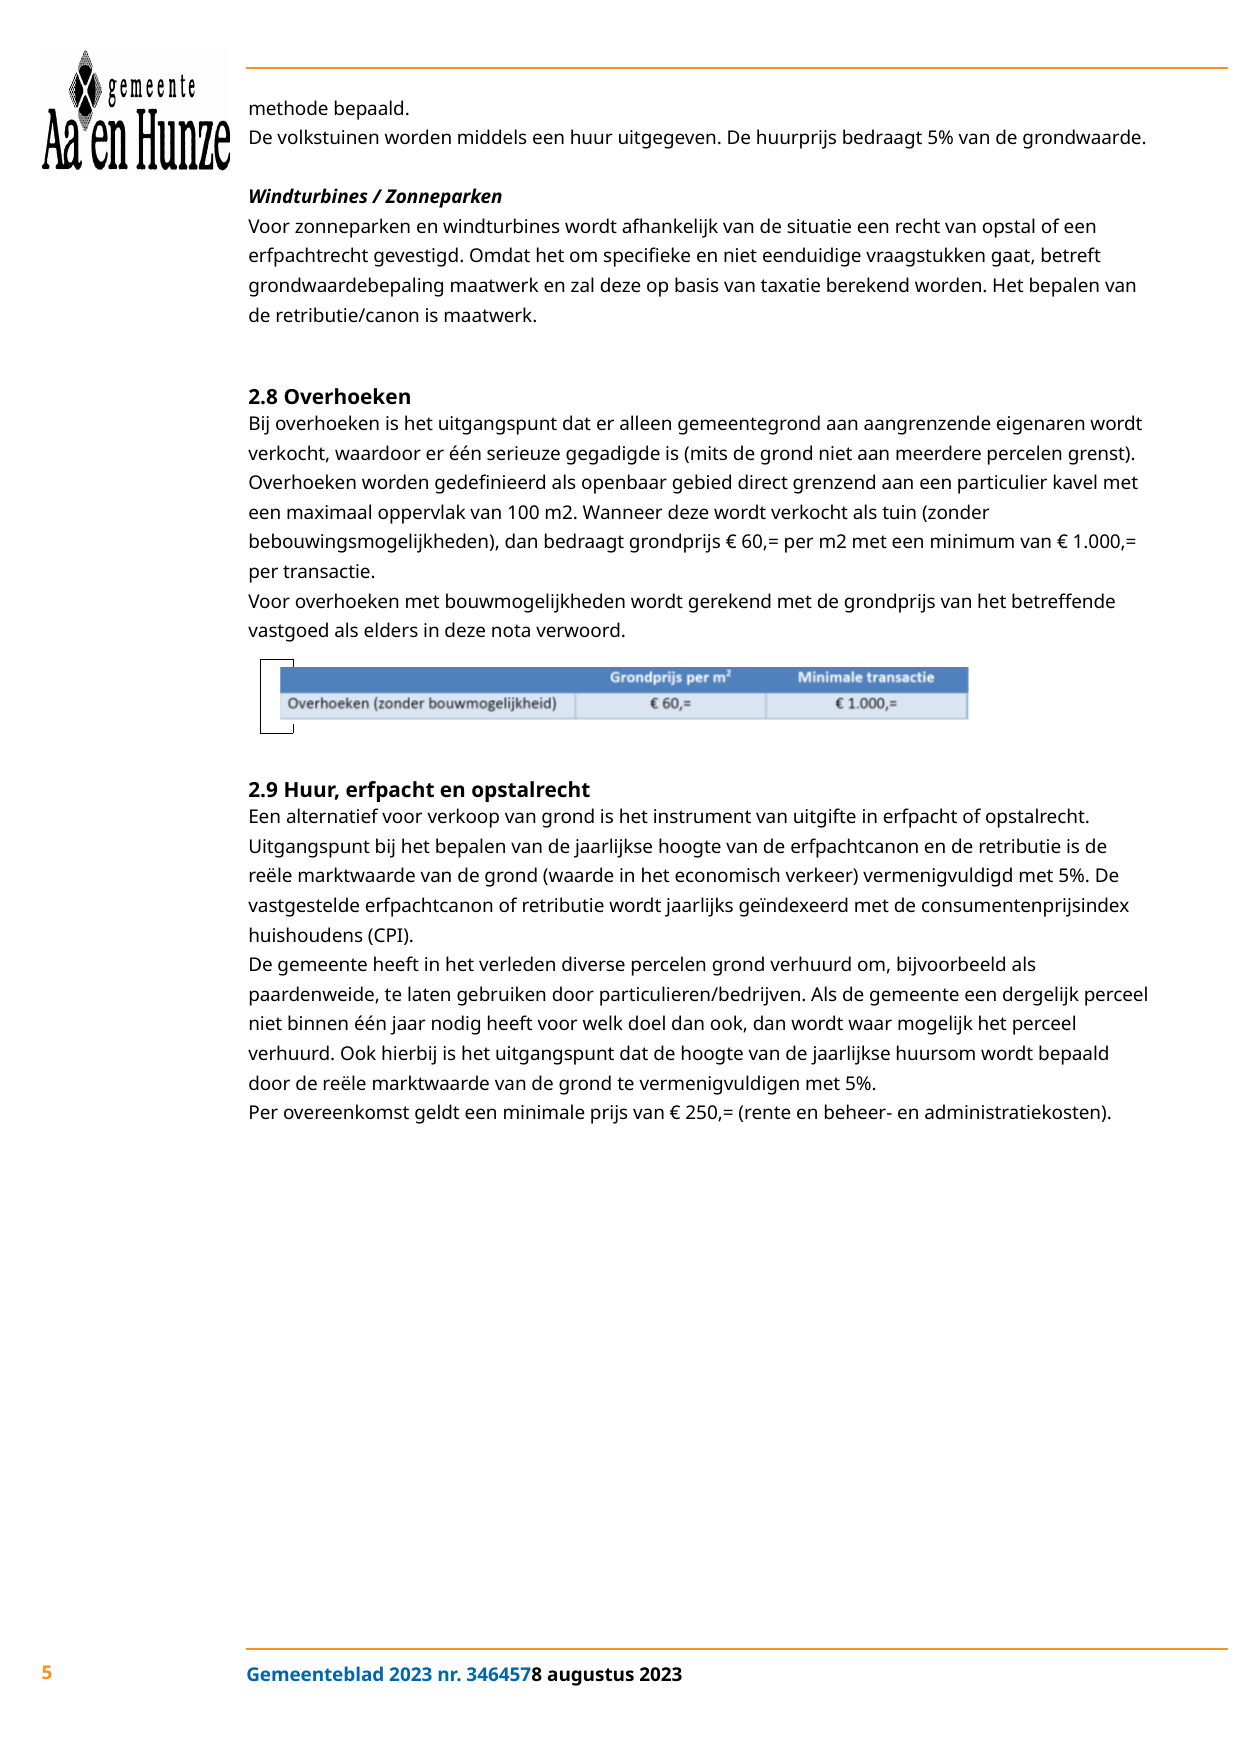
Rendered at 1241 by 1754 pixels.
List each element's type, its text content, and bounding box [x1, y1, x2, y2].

text Windturbines / Zonneparken [248, 183, 1152, 209]
text Voor zonneparken en windturbines wordt afhankelijk van de situatie een recht van opstal of een erfpachtrecht gevestigd. Omdat het om specifieke en niet eenduidige vraagstukken gaat, betreft grondwaardebepaling maatwerk en zal deze op basis van taxatie berekend worden. Het bepalen van de retributie/canon is maatwerk. [248, 213, 1152, 328]
text Een alternatief voor verkoop van grond is het instrument van uitgifte in erfpacht of opstalrecht. Uitgangspunt bij het bepalen van de jaarlijkse hoogte van de erfpachtcanon en de retributie is de reële marktwaarde van de grond (waarde in het economisch verkeer) vermenigvuldigd met 5%. De vastgestelde erfpachtcanon of retributie wordt jaarlijks geïndexeerd met de consumentenprijsindex huishoudens (CPI). [248, 803, 1152, 948]
text Voor overhoeken met bouwmogelijkheden wordt gerekend met de grondprijs van het betreffende vastgoed als elders in deze nota verwoord. [248, 588, 1152, 643]
text methode bepaald. [248, 95, 1152, 121]
text De volkstuinen worden middels een huur uitgegeven. De huurprijs bedraagt 5% van de grondwaarde. [248, 124, 1152, 150]
picture [268, 667, 978, 724]
text 2.9 Huur, erfpacht en opstalrecht [248, 775, 1152, 803]
text Overhoeken worden gedefinieerd als openbaar gebied direct grenzend aan een particulier kavel met een maximaal oppervlak van 100 m2. Wanneer deze wordt verkocht als tuin (zonder bebouwingsmogelijkheden), dan bedraagt grondprijs € 60,= per m2 met een minimum van € 1.000,= per transactie. [248, 469, 1152, 584]
text Bij overhoeken is het uitgangspunt dat er alleen gemeentegrond aan aangrenzende eigenaren wordt verkocht, waardoor er één serieuze gegadigde is (mits de grond niet aan meerdere percelen grenst). [248, 410, 1152, 466]
text 2.8 Overhoeken [248, 382, 1152, 410]
text De gemeente heeft in het verleden diverse percelen grond verhuurd om, bijvoorbeeld als paardenweide, te laten gebruiken door particulieren/bedrijven. Als de gemeente een dergelijk perceel niet binnen één jaar nodig heeft voor welk doel dan ook, dan wordt waar mogelijk het perceel verhuurd. Ook hierbij is het uitgangspunt dat de hoogte van de jaarlijkse huursom wordt bepaald door de reële marktwaarde van de grond te vermenigvuldigen met 5%. [248, 951, 1152, 1096]
picture [41, 47, 231, 172]
text Per overeenkomst geldt een minimale prijs van € 250,= (rente en beheer- en administratiekosten). [248, 1099, 1152, 1125]
